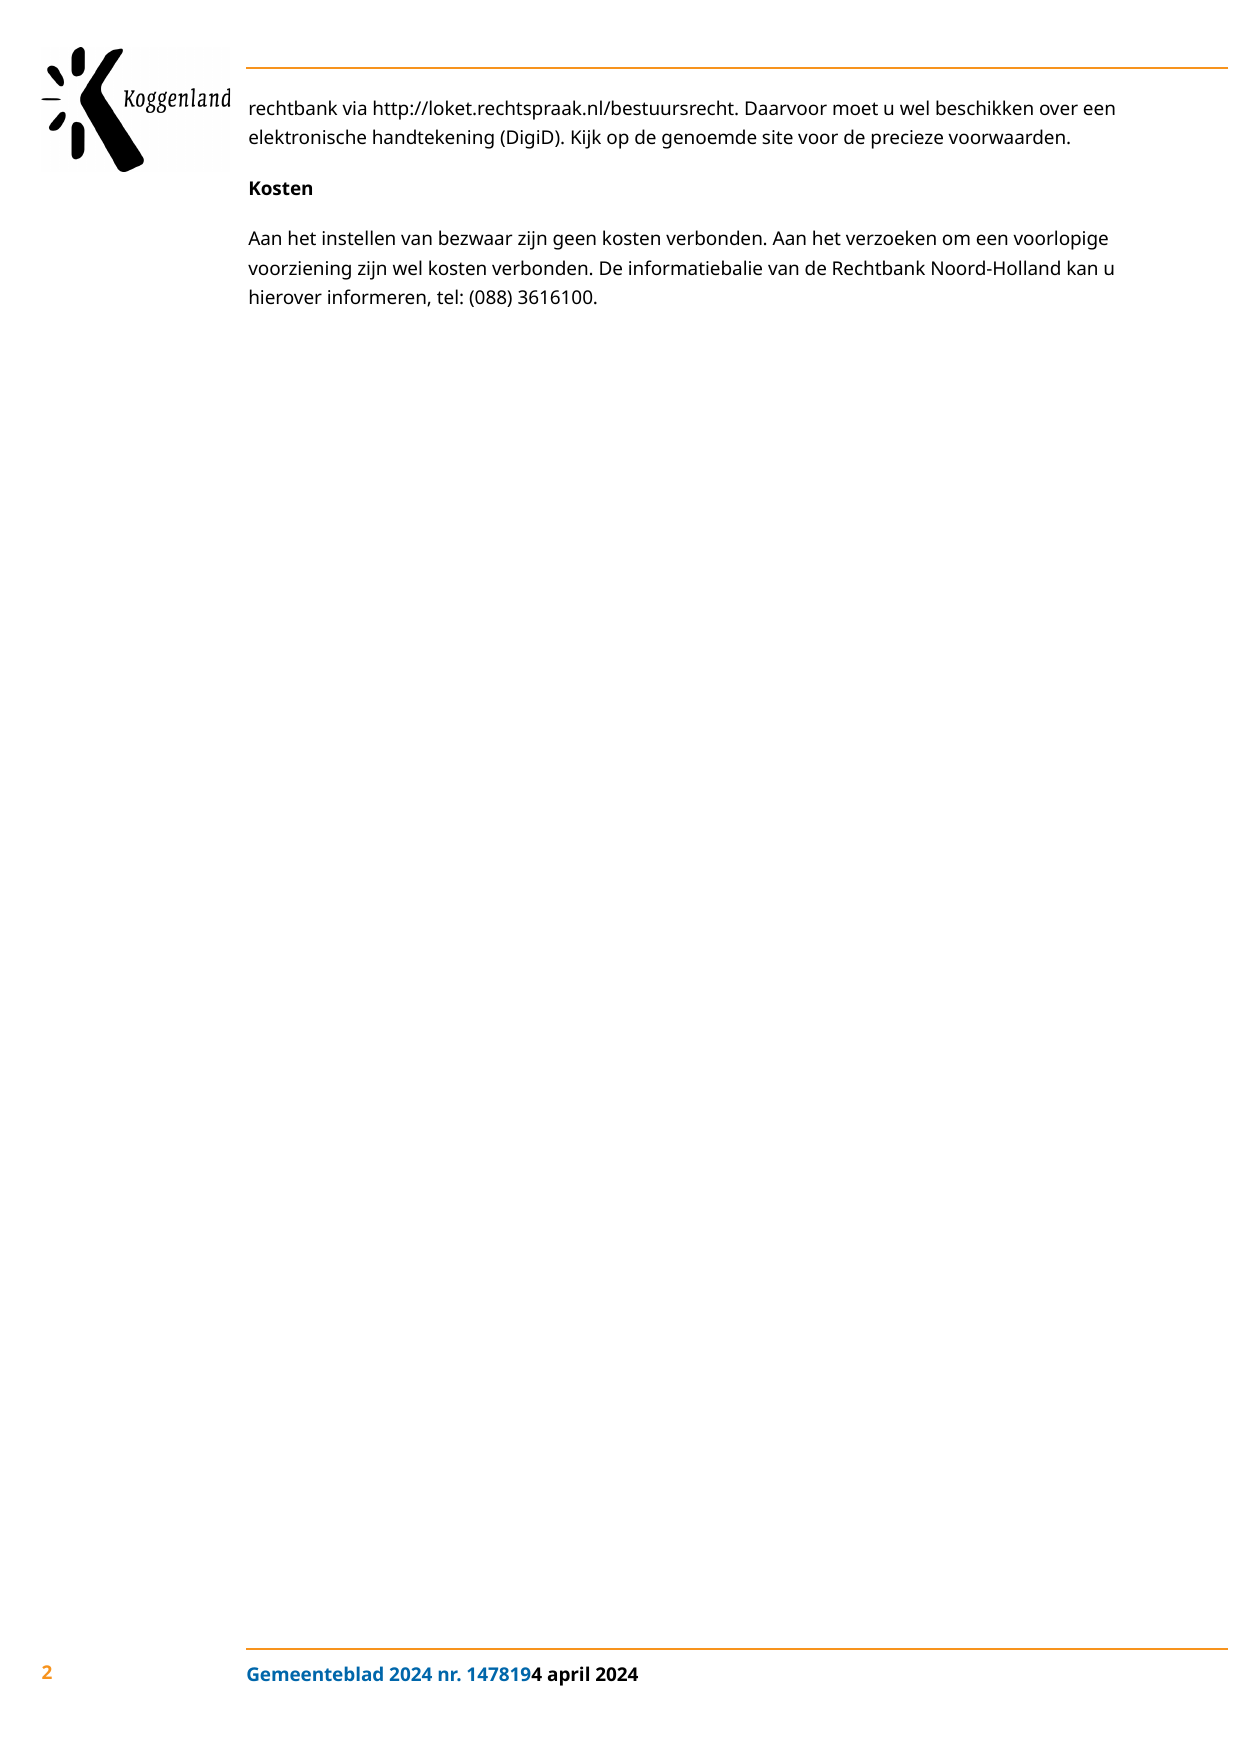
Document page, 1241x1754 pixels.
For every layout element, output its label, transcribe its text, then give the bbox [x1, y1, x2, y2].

picture [41, 47, 231, 172]
text rechtbank via http://loket.rechtspraak.nl/bestuursrecht. Daarvoor moet u wel beschikken over een elektronische handtekening (DigiD). Kijk op de genoemde site voor de precieze voorwaarden. [248, 95, 1152, 150]
text Aan het instellen van bezwaar zijn geen kosten verbonden. Aan het verzoeken om een voorlopige voorziening zijn wel kosten verbonden. De informatiebalie van de Rechtbank Noord-Holland kan u hierover informeren, tel: (088) 3616100. [248, 225, 1152, 310]
text Kosten [248, 175, 1152, 201]
